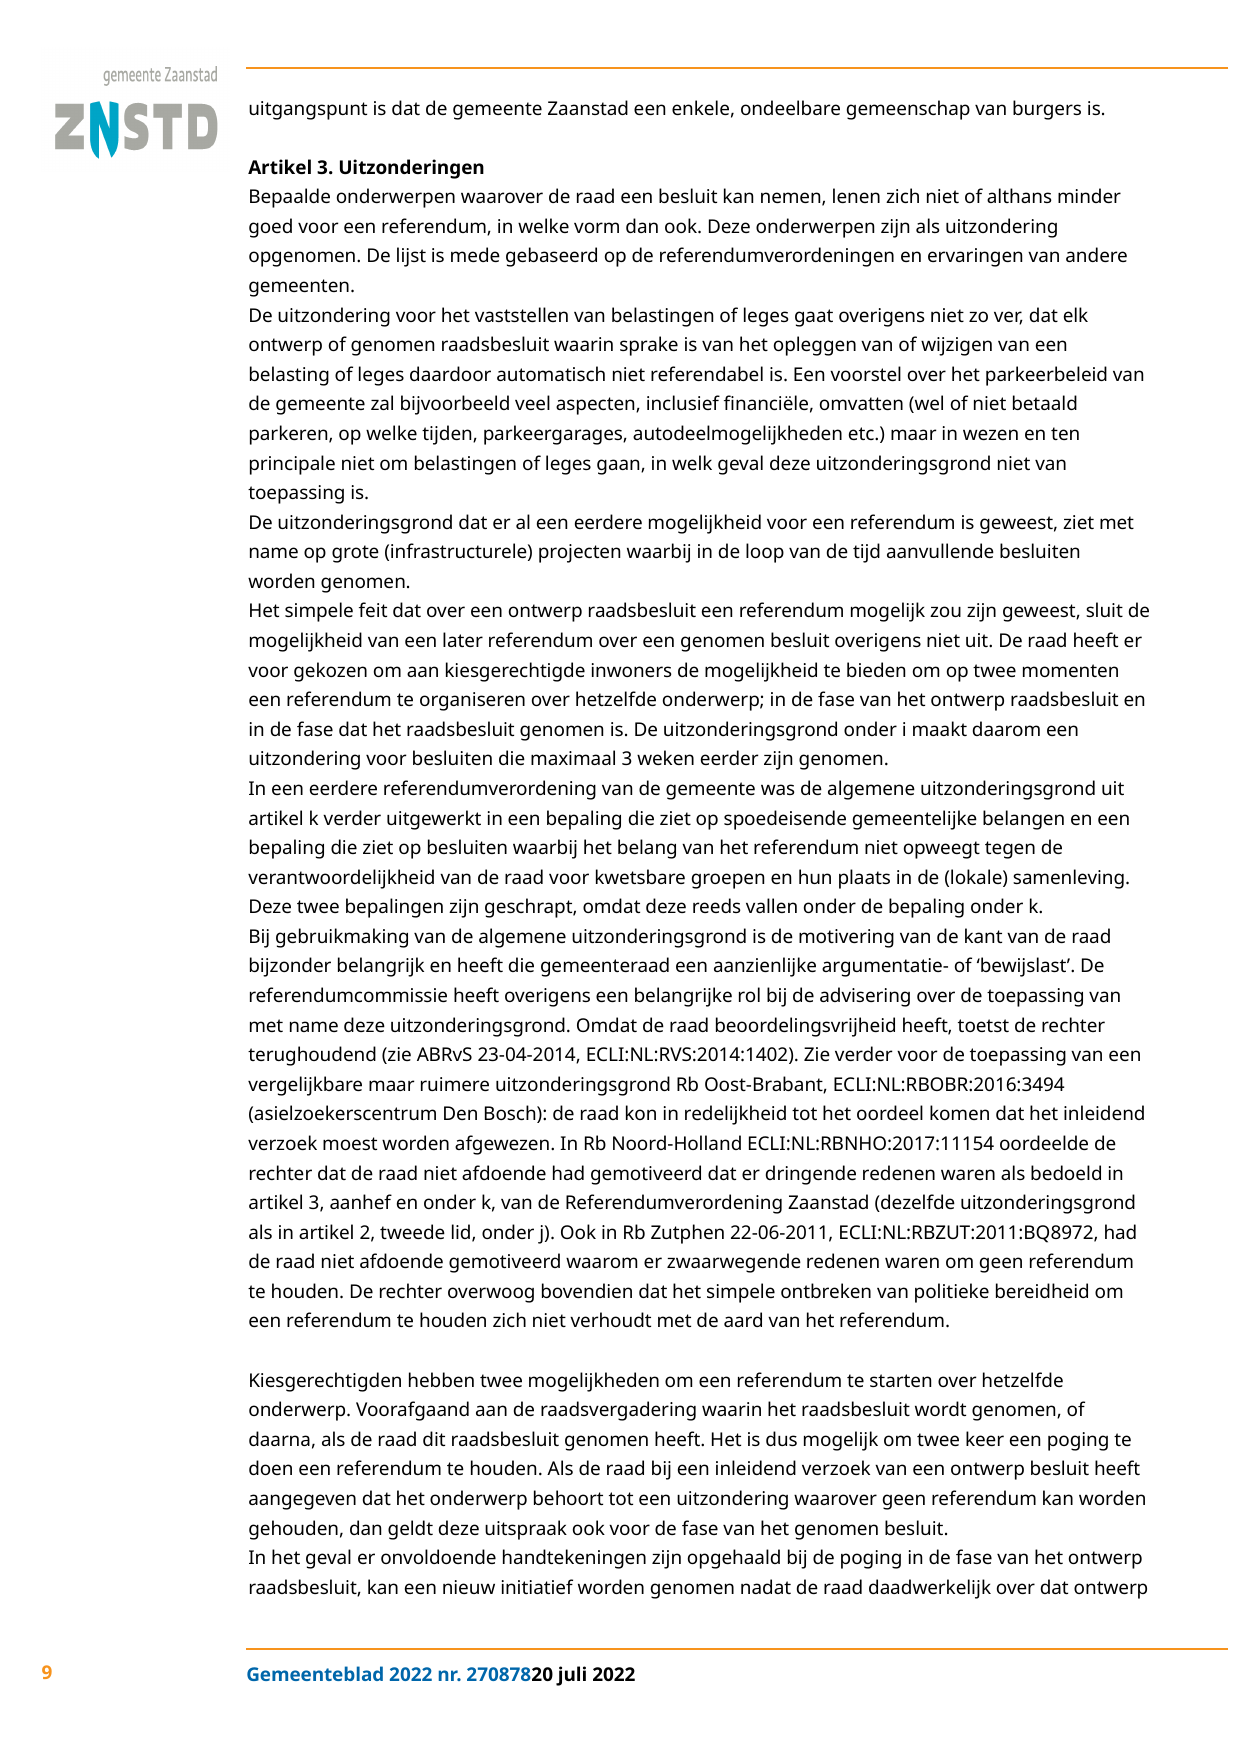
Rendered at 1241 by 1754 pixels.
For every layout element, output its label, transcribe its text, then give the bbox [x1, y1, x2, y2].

text Kiesgerechtigden hebben twee mogelijkheden om een referendum te starten over hetzelfde onderwerp. Voorafgaand aan de raadsvergadering waarin het raadsbesluit wordt genomen, of daarna, als de raad dit raadsbesluit genomen heeft. Het is dus mogelijk om twee keer een poging te doen een referendum te houden. Als de raad bij een inleidend verzoek van een ontwerp besluit heeft aangegeven dat het onderwerp behoort tot een uitzondering waarover geen referendum kan worden gehouden, dan geldt deze uitspraak ook voor de fase van het genomen besluit. [248, 1367, 1152, 1541]
text Artikel 3. Uitzonderingen [248, 154, 1152, 180]
text Het simpele feit dat over een ontwerp raadsbesluit een referendum mogelijk zou zijn geweest, sluit de mogelijkheid van een later referendum over een genomen besluit overigens niet uit. De raad heeft er voor gekozen om aan kiesgerechtigde inwoners de mogelijkheid te bieden om op twee momenten een referendum te organiseren over hetzelfde onderwerp; in de fase van het ontwerp raadsbesluit en in de fase dat het raadsbesluit genomen is. De uitzonderingsgrond onder i maakt daarom een uitzondering voor besluiten die maximaal 3 weken eerder zijn genomen. [248, 598, 1152, 771]
text De uitzonderingsgrond dat er al een eerdere mogelijkheid voor een referendum is geweest, ziet met name op grote (infrastructurele) projecten waarbij in de loop van de tijd aanvullende besluiten worden genomen. [248, 509, 1152, 594]
text uitgangspunt is dat de gemeente Zaanstad een enkele, ondeelbare gemeenschap van burgers is. [248, 95, 1152, 121]
text Bij gebruikmaking van de algemene uitzonderingsgrond is de motivering van de kant van de raad bijzonder belangrijk en heeft die gemeenteraad een aanzienlijke argumentatie- of ‘bewijslast’. De referendumcommissie heeft overigens een belangrijke rol bij de advisering over de toepassing van met name deze uitzonderingsgrond. Omdat de raad beoordelingsvrijheid heeft, toetst de rechter terughoudend (zie ABRvS 23-04-2014, ECLI:NL:RVS:2014:1402). Zie verder voor de toepassing van een vergelijkbare maar ruimere uitzonderingsgrond Rb Oost-Brabant, ECLI:NL:RBOBR:2016:3494 (asielzoekerscentrum Den Bosch): de raad kon in redelijkheid tot het oordeel komen dat het inleidend verzoek moest worden afgewezen. In Rb Noord-Holland ECLI:NL:RBNHO:2017:11154 oordeelde de rechter dat de raad niet afdoende had gemotiveerd dat er dringende redenen waren als bedoeld in artikel 3, aanhef en onder k, van de Referendumverordening Zaanstad (dezelfde uitzonderingsgrond als in artikel 2, tweede lid, onder j). Ook in Rb Zutphen 22-06-2011, ECLI:NL:RBZUT:2011:BQ8972, had de raad niet afdoende gemotiveerd waarom er zwaarwegende redenen waren om geen referendum te houden. De rechter overwoog bovendien dat het simpele ontbreken van politieke bereidheid om een referendum te houden zich niet verhoudt met de aard van het referendum. [248, 923, 1152, 1333]
text In het geval er onvoldoende handtekeningen zijn opgehaald bij de poging in de fase van het ontwerp raadsbesluit, kan een nieuw initiatief worden genomen nadat de raad daadwerkelijk over dat ontwerp [248, 1544, 1152, 1600]
text De uitzondering voor het vaststellen van belastingen of leges gaat overigens niet zo ver, dat elk ontwerp of genomen raadsbesluit waarin sprake is van het opleggen van of wijzigen van een belasting of leges daardoor automatisch niet referendabel is. Een voorstel over het parkeerbeleid van de gemeente zal bijvoorbeeld veel aspecten, inclusief financiële, omvatten (wel of niet betaald parkeren, op welke tijden, parkeergarages, autodeelmogelijkheden etc.) maar in wezen en ten principale niet om belastingen of leges gaan, in welk geval deze uitzonderingsgrond niet van toepassing is. [248, 302, 1152, 505]
text In een eerdere referendumverordening van de gemeente was de algemene uitzonderingsgrond uit artikel k verder uitgewerkt in een bepaling die ziet op spoedeisende gemeentelijke belangen en een bepaling die ziet op besluiten waarbij het belang van het referendum niet opweegt tegen de verantwoordelijkheid van de raad voor kwetsbare groepen en hun plaats in de (lokale) samenleving. Deze twee bepalingen zijn geschrapt, omdat deze reeds vallen onder de bepaling onder k. [248, 775, 1152, 919]
text Bepaalde onderwerpen waarover de raad een besluit kan nemen, lenen zich niet of althans minder goed voor een referendum, in welke vorm dan ook. Deze onderwerpen zijn als uitzondering opgenomen. De lijst is mede gebaseerd op de referendumverordeningen en ervaringen van andere gemeenten. [248, 183, 1152, 298]
picture [41, 47, 231, 172]
